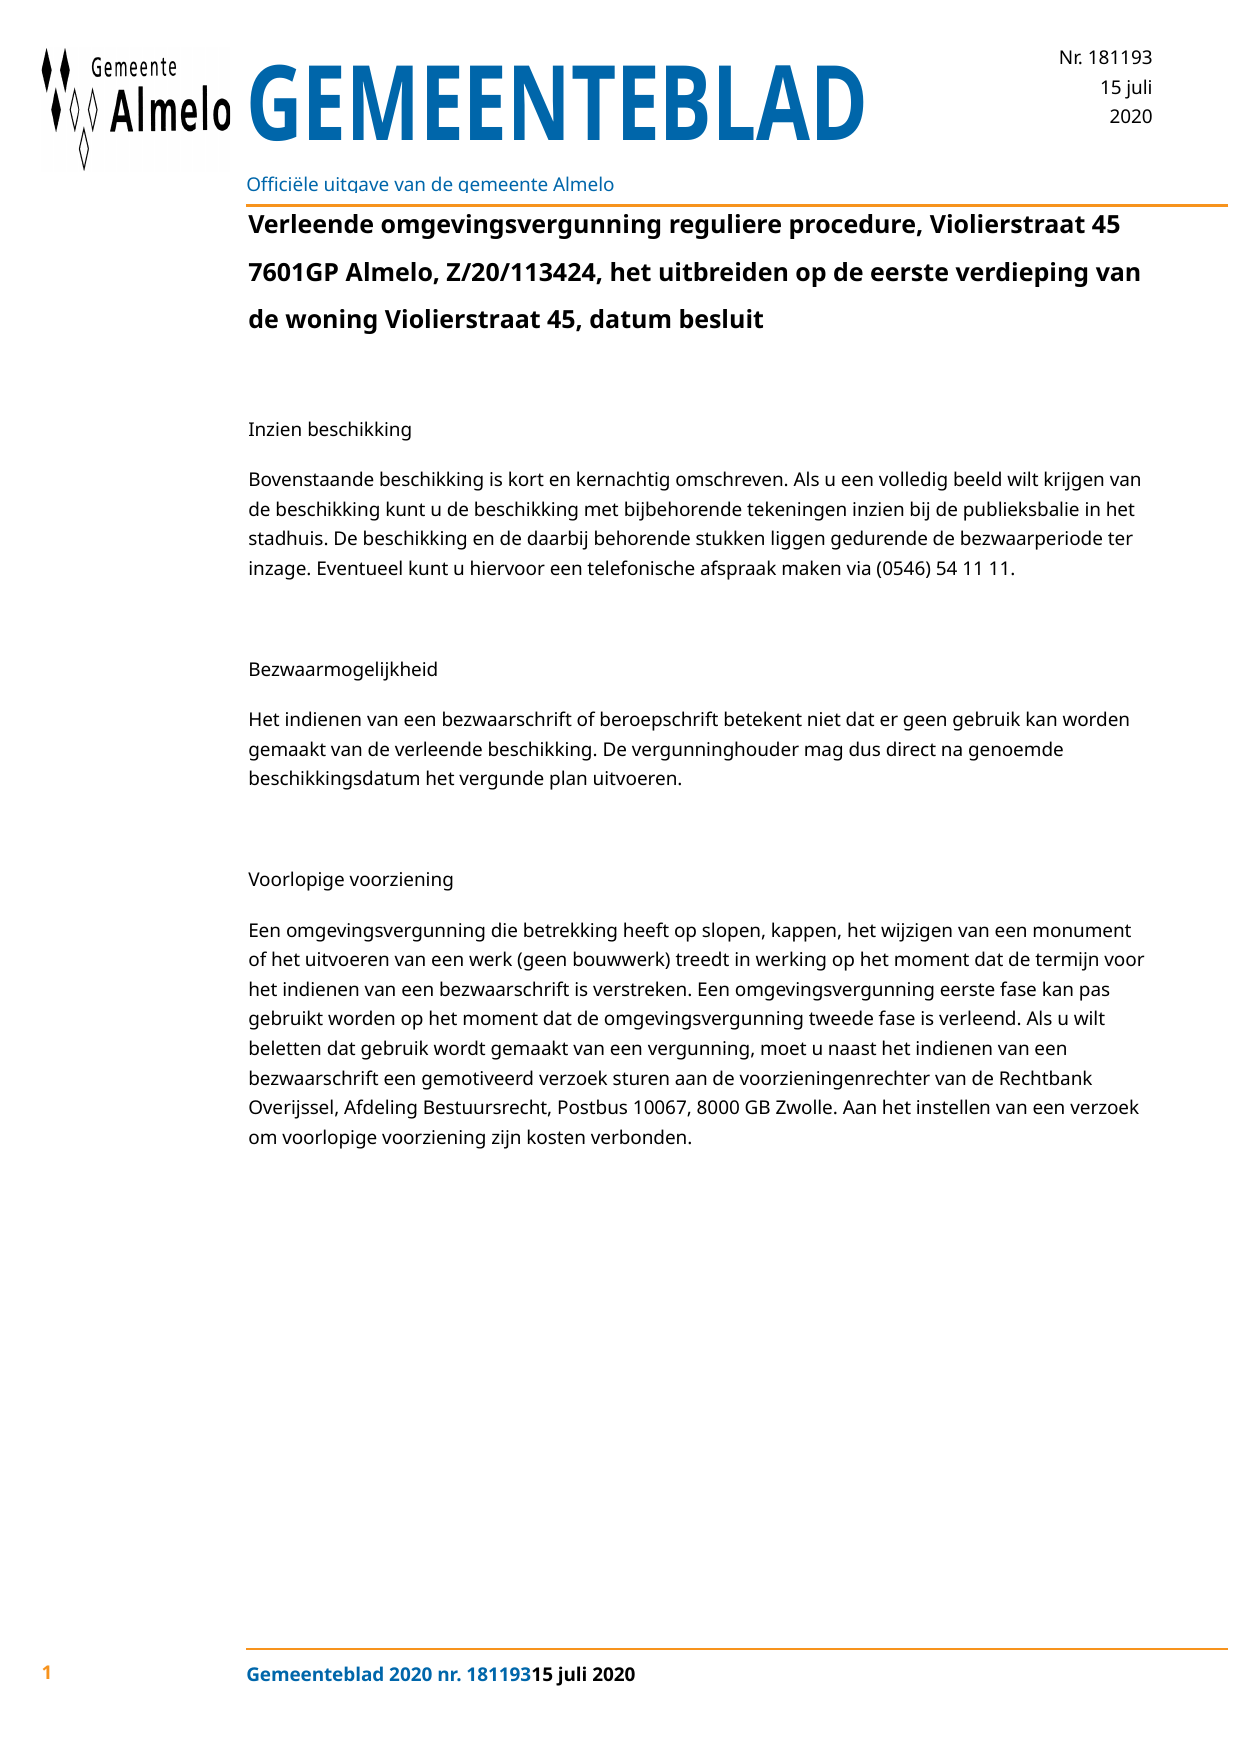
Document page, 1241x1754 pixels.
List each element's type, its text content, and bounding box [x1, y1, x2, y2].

text Verleende omgevingsvergunning reguliere procedure, Violierstraat 45 7601GP Almelo, Z/20/113424, het uitbreiden op de eerste verdieping van de woning Violierstraat 45, datum besluit [248, 207, 1152, 336]
text Het indienen van een bezwaarschrift of beroepschrift betekent niet dat er geen gebruik kan worden gemaakt van de verleende beschikking. De vergunninghouder mag dus direct na genoemde beschikkingsdatum het vergunde plan uitvoeren. [248, 706, 1152, 791]
text Voorlopige voorziening [248, 866, 1152, 892]
picture [41, 47, 231, 172]
text Inzien beschikking [248, 416, 1152, 442]
text Bovenstaande beschikking is kort en kernachtig omschreven. Als u een volledig beeld wilt krijgen van de beschikking kunt u de beschikking met bijbehorende tekeningen inzien bij de publieksbalie in het stadhuis. De beschikking en de daarbij behorende stukken liggen gedurende de bezwaarperiode ter inzage. Eventueel kunt u hiervoor een telefonische afspraak maken via (0546) 54 11 11. [248, 466, 1152, 581]
text Bezwaarmogelijkheid [248, 656, 1152, 682]
text Een omgevingsvergunning die betrekking heeft op slopen, kappen, het wijzigen van een monument of het uitvoeren van een werk (geen bouwwerk) treedt in werking op het moment dat de termijn voor het indienen van een bezwaarschrift is verstreken. Een omgevingsvergunning eerste fase kan pas gebruikt worden op het moment dat de omgevingsvergunning tweede fase is verleend. Als u wilt beletten dat gebruik wordt gemaakt van een vergunning, moet u naast het indienen van een bezwaarschrift een gemotiveerd verzoek sturen aan de voorzieningenrechter van de Rechtbank Overijssel, Afdeling Bestuursrecht, Postbus 10067, 8000 GB Zwolle. Aan het instellen van een verzoek om voorlopige voorziening zijn kosten verbonden. [248, 917, 1152, 1149]
